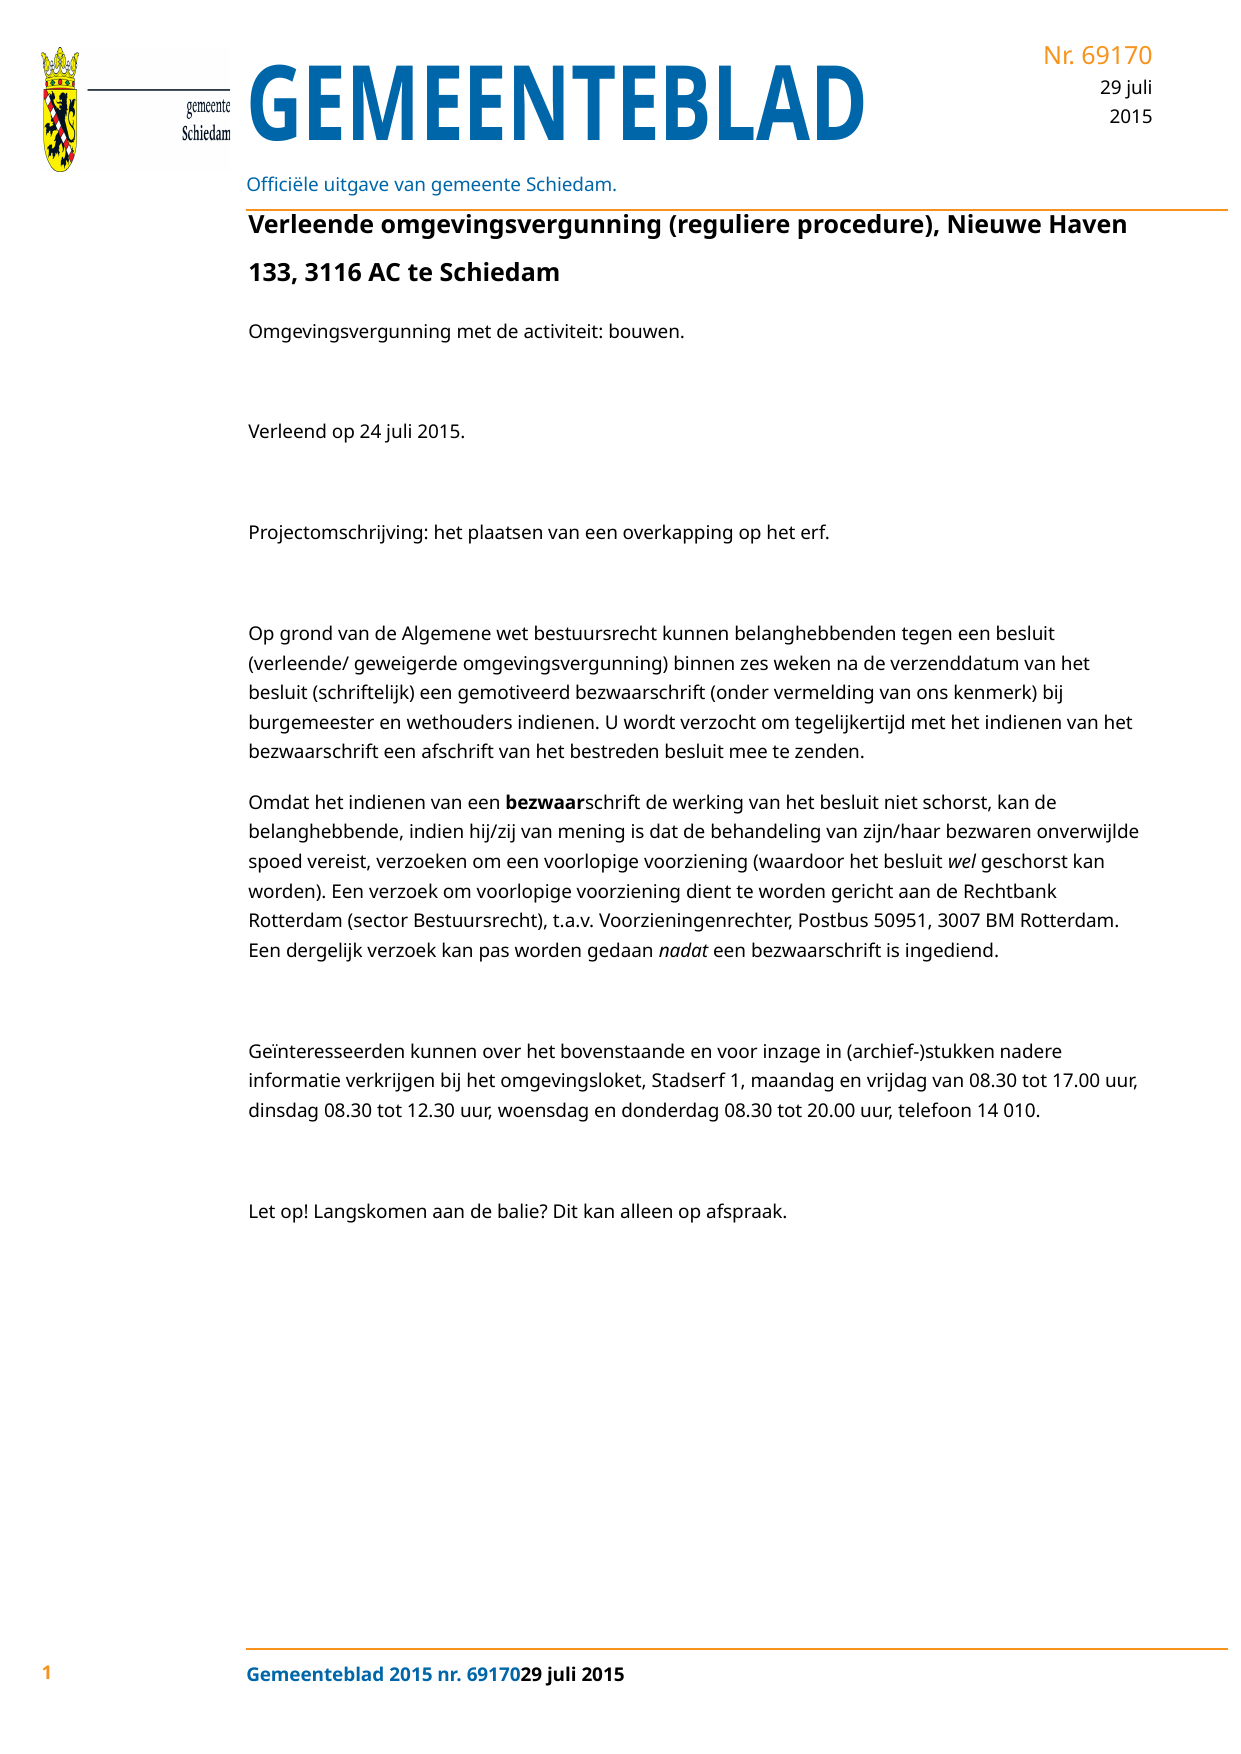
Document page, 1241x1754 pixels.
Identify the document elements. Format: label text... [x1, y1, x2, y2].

text Op grond van de Algemene wet bestuursrecht kunnen belanghebbenden tegen een besluit (verleende/ geweigerde omgevingsvergunning) binnen zes weken na de verzenddatum van het besluit (schriftelijk) een gemotiveerd bezwaarschrift (onder vermelding van ons kenmerk) bij burgemeester en wethouders indienen. U wordt verzocht om tegelijkertijd met het indienen van het bezwaarschrift een afschrift van het bestreden besluit mee te zenden. [248, 620, 1152, 764]
text Omdat het indienen van een bezwaarschrift de werking van het besluit niet schorst, kan de belanghebbende, indien hij/zij van mening is dat de behandeling van zijn/haar bezwaren onverwijlde spoed vereist, verzoeken om een voorlopige voorziening (waardoor het besluit wel geschorst kan worden). Een verzoek om voorlopige voorziening dient te worden gericht aan de Rechtbank Rotterdam (sector Bestuursrecht), t.a.v. Voorzieningenrechter, Postbus 50951, 3007 BM Rotterdam. Een dergelijk verzoek kan pas worden gedaan nadat een bezwaarschrift is ingediend. [248, 789, 1152, 963]
text Projectomschrijving: het plaatsen van een overkapping op het erf. [248, 519, 1152, 545]
text Verleend op 24 juli 2015. [248, 419, 1152, 444]
text Omgevingsvergunning met de activiteit: bouwen. [248, 318, 1152, 344]
text Geïnteresseerden kunnen over het bovenstaande en voor inzage in (archief-)stukken nadere informatie verkrijgen bij het omgevingsloket, Stadserf 1, maandag en vrijdag van 08.30 tot 17.00 uur, dinsdag 08.30 tot 12.30 uur, woensdag en donderdag 08.30 tot 20.00 uur, telefoon 14 010. [248, 1038, 1152, 1123]
picture [41, 47, 231, 172]
text Verleende omgevingsvergunning (reguliere procedure), Nieuwe Haven 133, 3116 AC te Schiedam [248, 211, 1152, 288]
text Let op! Langskomen aan de balie? Dit kan alleen op afspraak. [248, 1198, 1152, 1224]
